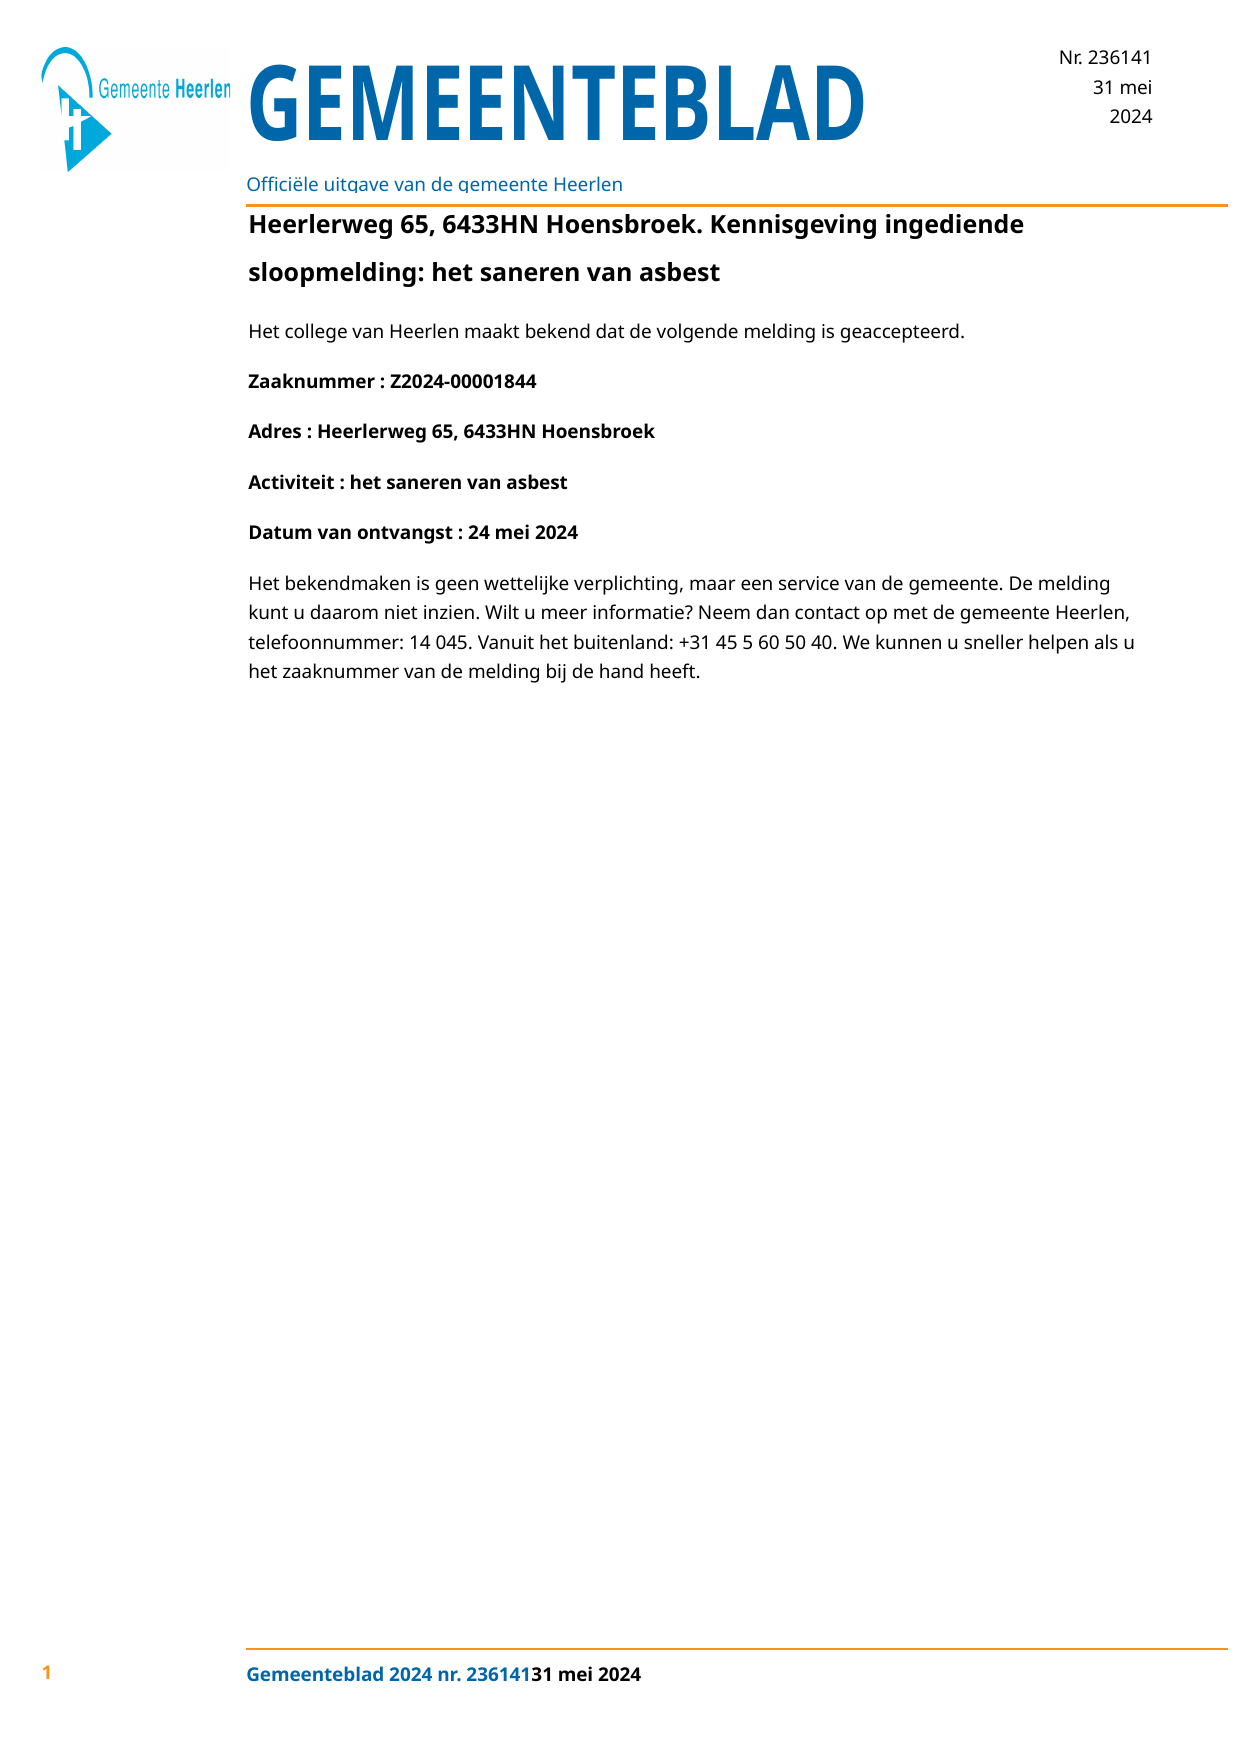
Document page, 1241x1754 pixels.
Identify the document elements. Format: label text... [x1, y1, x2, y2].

text Heerlerweg 65, 6433HN Hoensbroek. Kennisgeving ingediende sloopmelding: het saneren van asbest [248, 207, 1152, 288]
picture [41, 47, 231, 172]
text Adres : Heerlerweg 65, 6433HN Hoensbroek [248, 419, 1152, 444]
text Het college van Heerlen maakt bekend dat de volgende melding is geaccepteerd. [248, 318, 1152, 344]
text Het bekendmaken is geen wettelijke verplichting, maar een service van de gemeente. De melding kunt u daarom niet inzien. Wilt u meer informatie? Neem dan contact op met de gemeente Heerlen, telefoonnummer: 14 045. Vanuit het buitenland: +31 45 5 60 50 40. We kunnen u sneller helpen als u het zaaknummer van de melding bij de hand heeft. [248, 570, 1152, 684]
text Datum van ontvangst : 24 mei 2024 [248, 519, 1152, 545]
text Activiteit : het saneren van asbest [248, 469, 1152, 495]
text Zaaknummer : Z2024-00001844 [248, 368, 1152, 394]
picture [41, 47, 59, 70]
